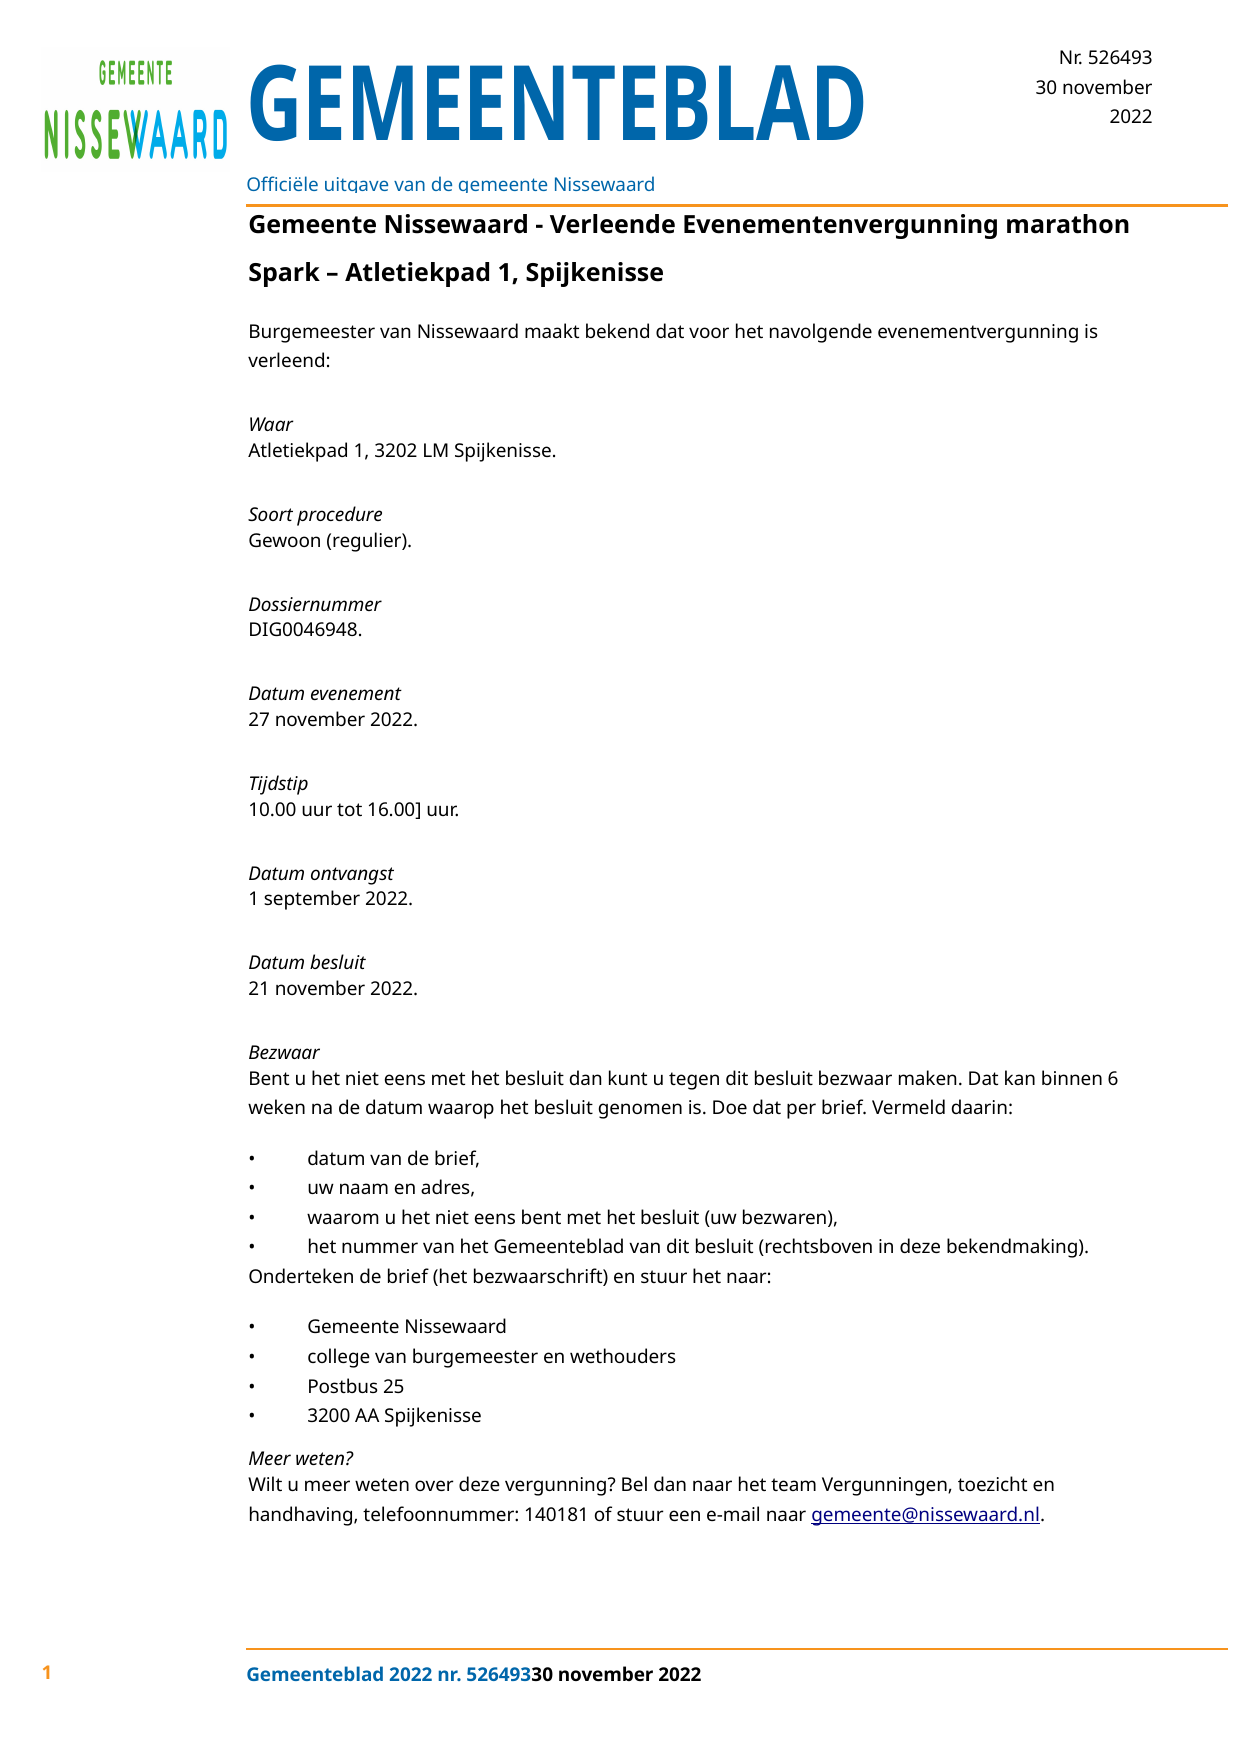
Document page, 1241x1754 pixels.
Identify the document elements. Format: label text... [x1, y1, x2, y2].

text Wilt u meer weten over deze vergunning? Bel dan naar het team Vergunningen, toezicht en handhaving, telefoonnummer: 140181 of stuur een e-mail naar gemeente@nissewaard.nl. [248, 1471, 1152, 1527]
text Bent u het niet eens met het besluit dan kunt u tegen dit besluit bezwaar maken. Dat kan binnen 6 weken na de datum waarop het besluit genomen is. Doe dat per brief. Vermeld daarin: [248, 1065, 1152, 1120]
text 10.00 uur tot 16.00] uur. [248, 796, 1152, 822]
text Meer weten? [248, 1446, 1152, 1471]
text Gewoon (regulier). [248, 527, 1152, 553]
text Dossiernummer [248, 591, 1152, 617]
text Soort procedure [248, 501, 1152, 527]
picture [41, 47, 231, 172]
text Onderteken de brief (het bezwaarschrift) en stuur het naar: [248, 1263, 1152, 1289]
text DIG0046948. [248, 617, 1152, 642]
text Waar [248, 411, 1152, 437]
text Bezwaar [248, 1039, 1152, 1065]
text Burgemeester van Nissewaard maakt bekend dat voor het navolgende evenementvergunning is verleend: [248, 318, 1152, 373]
list Postbus 25 [248, 1373, 1152, 1399]
text Datum besluit [248, 949, 1152, 975]
text 27 november 2022. [248, 706, 1152, 732]
list uw naam en adres, [248, 1174, 1152, 1200]
text Datum ontvangst [248, 860, 1152, 886]
list waarom u het niet eens bent met het besluit (uw bezwaren), [248, 1204, 1152, 1230]
list het nummer van het Gemeenteblad van dit besluit (rechtsboven in deze bekendmaking). [248, 1234, 1152, 1259]
text Tijdstip [248, 770, 1152, 796]
text Datum evenement [248, 681, 1152, 706]
text Gemeente Nissewaard - Verleende Evenementenvergunning marathon Spark – Atletiekpad 1, Spijkenisse [248, 207, 1152, 288]
text 21 november 2022. [248, 975, 1152, 1001]
list college van burgemeester en wethouders [248, 1343, 1152, 1369]
text Atletiekpad 1, 3202 LM Spijkenisse. [248, 437, 1152, 463]
text 1 september 2022. [248, 886, 1152, 911]
list Gemeente Nissewaard [248, 1314, 1152, 1339]
list datum van de brief, [248, 1145, 1152, 1171]
list 3200 AA Spijkenisse [248, 1402, 1152, 1428]
